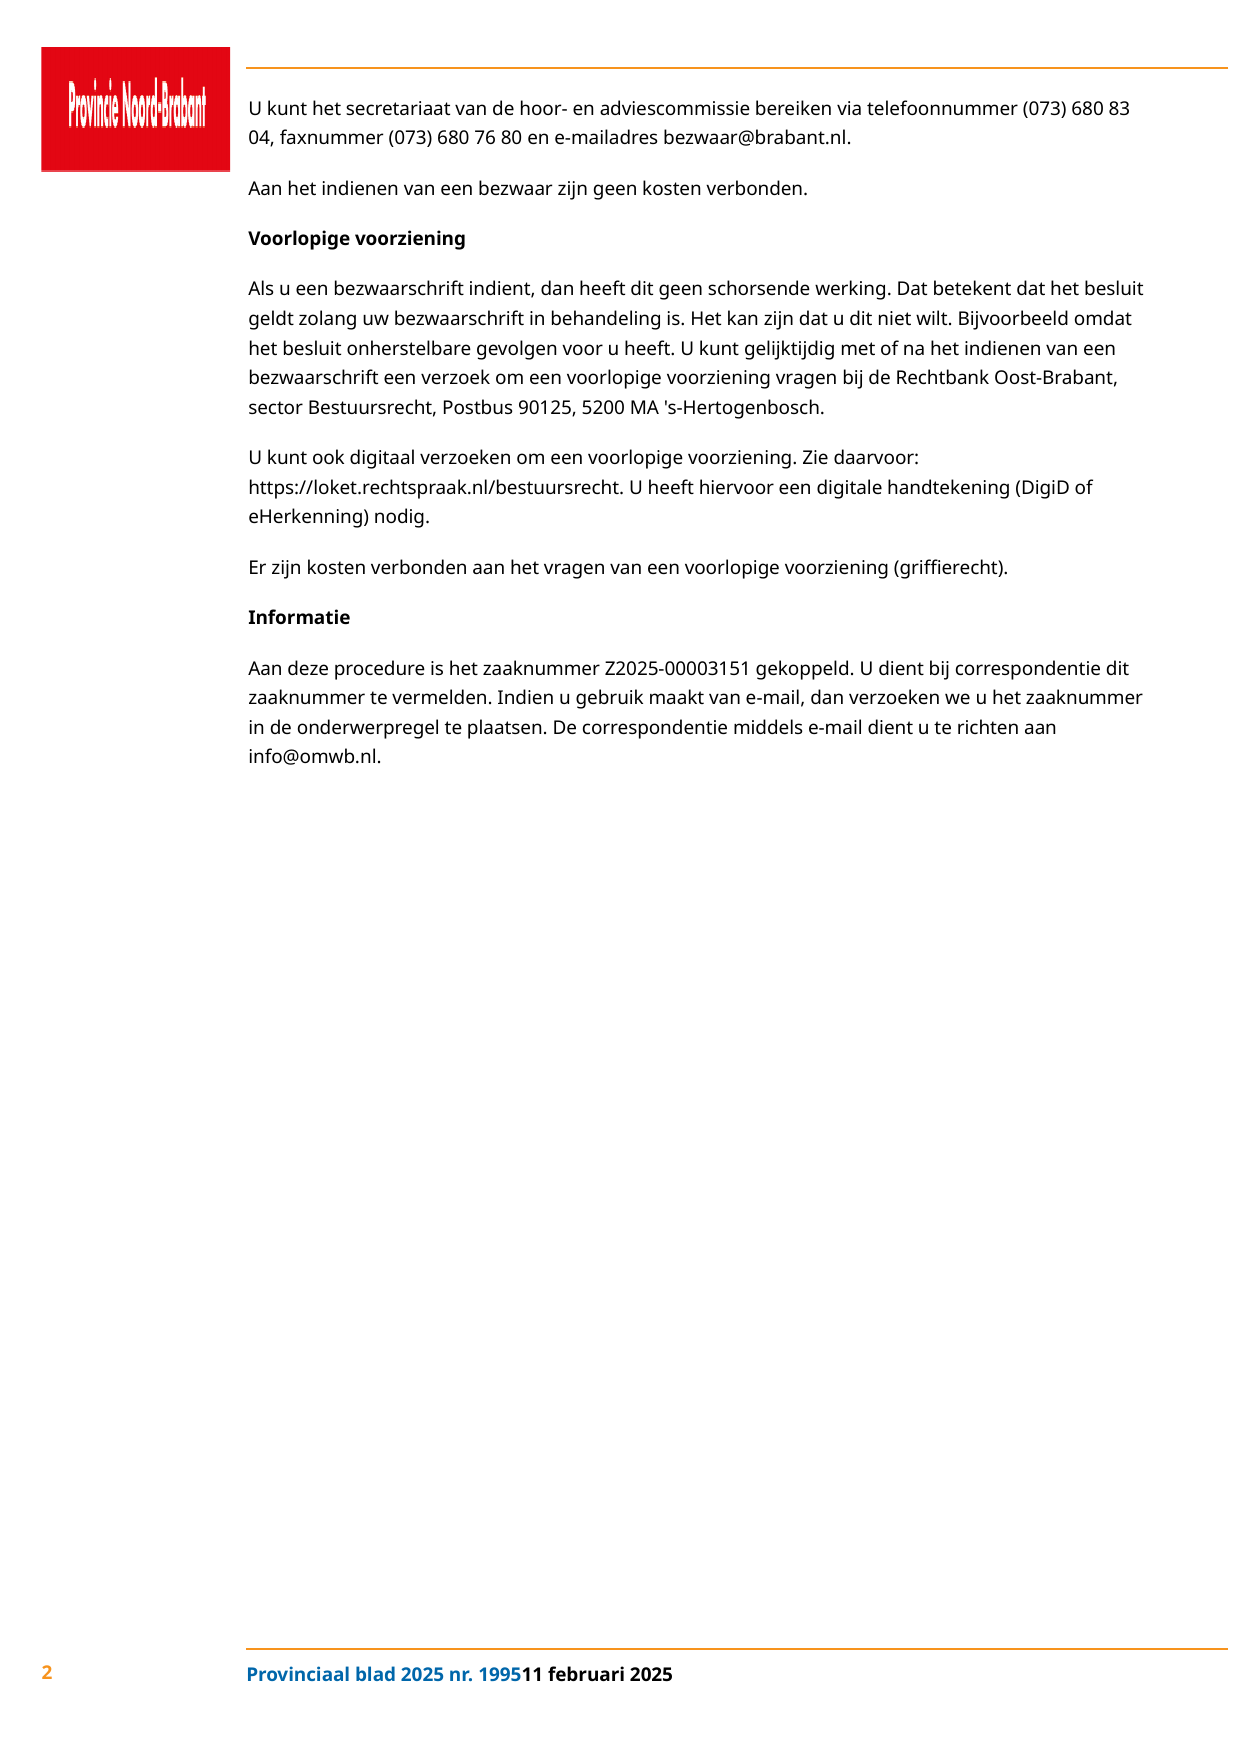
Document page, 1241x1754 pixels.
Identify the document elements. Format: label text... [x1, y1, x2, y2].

text Aan het indienen van een bezwaar zijn geen kosten verbonden. [248, 175, 1152, 201]
text U kunt het secretariaat van de hoor- en adviescommissie bereiken via telefoonnummer (073) 680 83 04, faxnummer (073) 680 76 80 en e-mailadres bezwaar@brabant.nl. [248, 95, 1152, 150]
text U kunt ook digitaal verzoeken om een voorlopige voorziening. Zie daarvoor: https://loket.rechtspraak.nl/bestuursrecht. U heeft hiervoor een digitale handtekening (DigiD of eHerkenning) nodig. [248, 444, 1152, 529]
picture [41, 47, 231, 172]
text Er zijn kosten verbonden aan het vragen van een voorlopige voorziening (griffierecht). [248, 554, 1152, 580]
text Als u een bezwaarschrift indient, dan heeft dit geen schorsende werking. Dat betekent dat het besluit geldt zolang uw bezwaarschrift in behandeling is. Het kan zijn dat u dit niet wilt. Bijvoorbeeld omdat het besluit onherstelbare gevolgen voor u heeft. U kunt gelijktijdig met of na het indienen van een bezwaarschrift een verzoek om een voorlopige voorziening vragen bij de Rechtbank Oost-Brabant, sector Bestuursrecht, Postbus 90125, 5200 MA 's‑Hertogenbosch. [248, 276, 1152, 420]
text Aan deze procedure is het zaaknummer Z2025-00003151 gekoppeld. U dient bij correspondentie dit zaaknummer te vermelden. Indien u gebruik maakt van e-mail, dan verzoeken we u het zaaknummer in de onderwerpregel te plaatsen. De correspondentie middels e-mail dient u te richten aan info@omwb.nl. [248, 655, 1152, 769]
text Informatie [248, 604, 1152, 630]
text Voorlopige voorziening [248, 225, 1152, 251]
